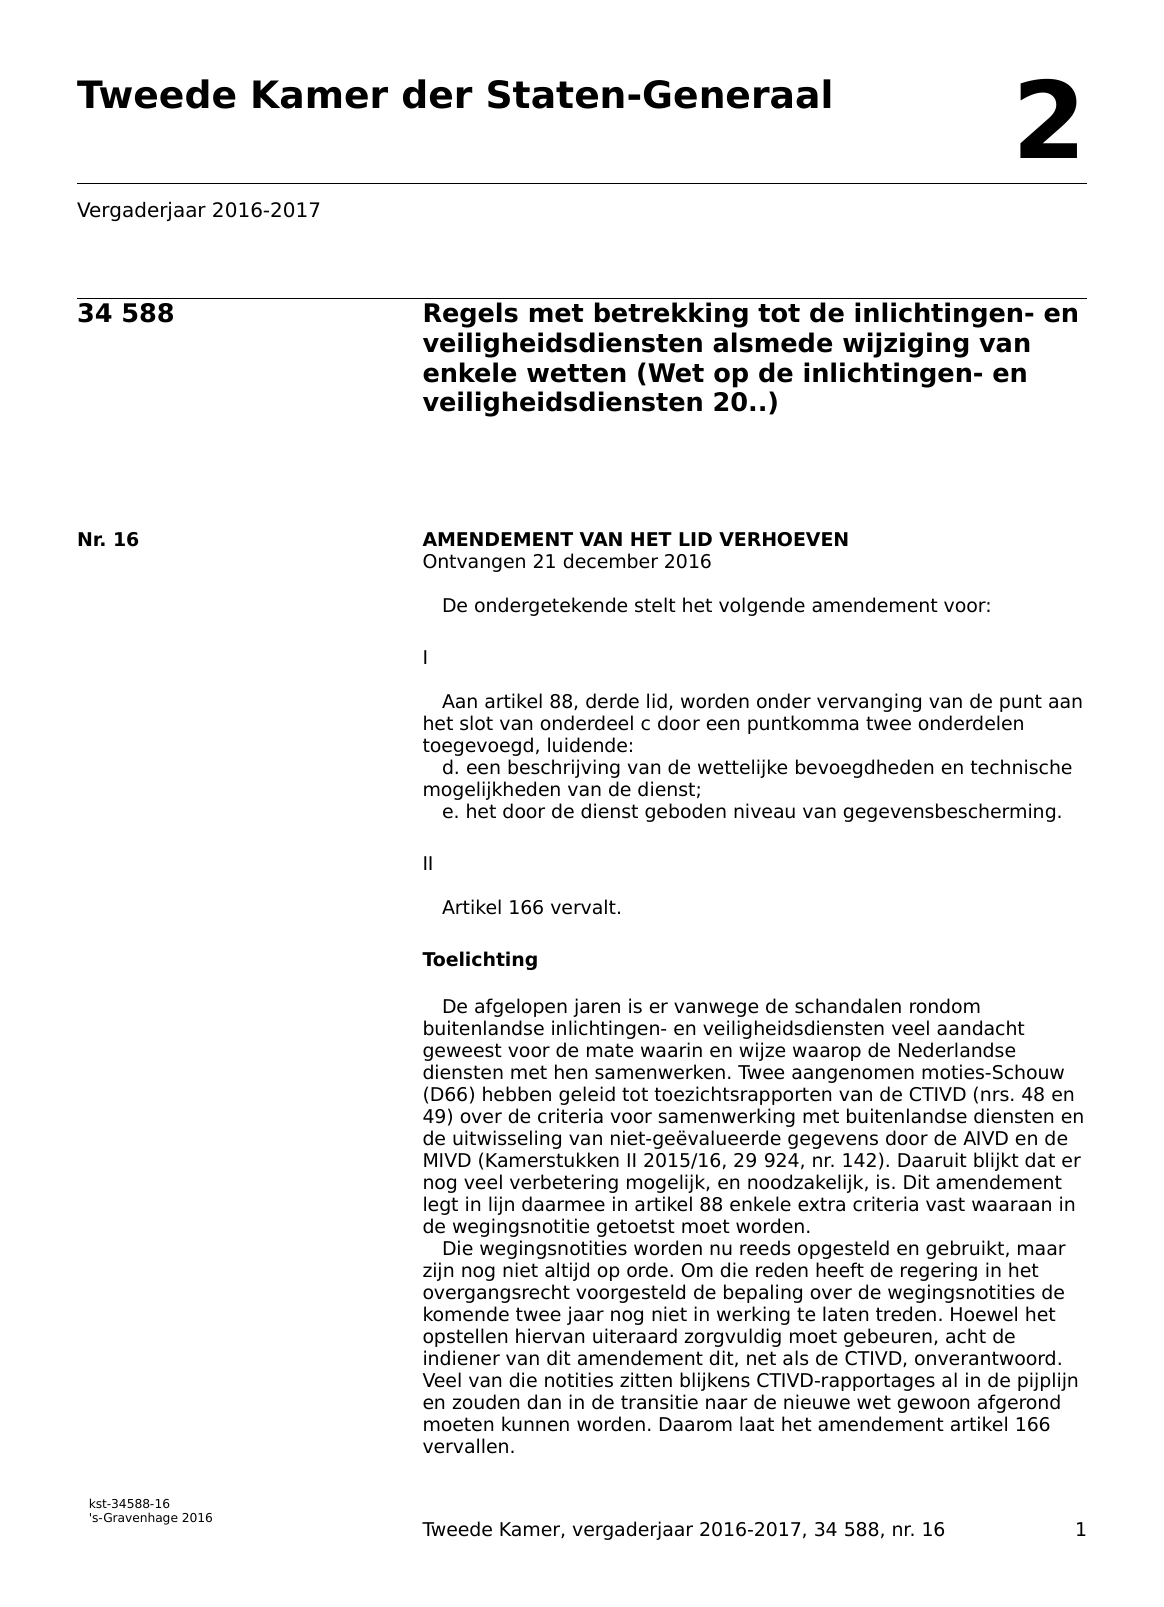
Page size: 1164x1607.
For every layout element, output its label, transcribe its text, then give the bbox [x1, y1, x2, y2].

text kst-34588-16 [88, 1497, 323, 1511]
table_cell Vergaderjaar 2016-2017 [77, 184, 1087, 298]
text 's-Gravenhage 2016 [88, 1511, 323, 1525]
subtitle I [422, 647, 1087, 669]
subtitle 34 588 Regels met betrekking tot de inlichtingen- en veiligheidsdiensten alsmede wijziging van enkele wetten (Wet op de inlichtingen- en veiligheidsdiensten 20..) [77, 299, 1087, 418]
text Aan artikel 88, derde lid, worden onder vervanging van de punt aan het slot van onderdeel c door een puntkomma twee onderdelen toegevoegd, luidende: [422, 691, 1087, 757]
text Die wegingsnotities worden nu reeds opgesteld en gebruikt, maar zijn nog niet altijd op orde. Om die reden heeft de regering in het overgangsrecht voorgesteld de bepaling over de wegingsnotities de komende twee jaar nog niet in werking te laten treden. Hoewel het opstellen hiervan uiteraard zorgvuldig moet gebeuren, acht de indiener van dit amendement dit, net als de CTIVD, onverantwoord. Veel van die notities zitten blijkens CTIVD-rapportages al in de pijplijn en zouden dan in de transitie naar de nieuwe wet gewoon afgerond moeten kunnen worden. Daarom laat het amendement artikel 166 vervallen. [422, 1238, 1087, 1458]
table_header Tweede Kamer der Staten-Generaal [77, 59, 886, 183]
text De ondergetekende stelt het volgende amendement voor: [422, 595, 1087, 617]
text Ontvangen 21 december 2016 [422, 551, 1087, 573]
text e. het door de dienst geboden niveau van gegevensbescherming. [422, 801, 1087, 823]
subtitle II [422, 853, 1087, 875]
subtitle Nr. 16 AMENDEMENT VAN HET LID VERHOEVEN [77, 529, 1087, 551]
text De afgelopen jaren is er vanwege de schandalen rondom buitenlandse inlichtingen- en veiligheidsdiensten veel aandacht geweest voor de mate waarin en wijze waarop de Nederlandse diensten met hen samenwerken. Twee aangenomen moties-Schouw (D66) hebben geleid tot toezichtsrapporten van de CTIVD (nrs. 48 en 49) over de criteria voor samenwerking met buitenlandse diensten en de uitwisseling van niet-geëvalueerde gegevens door de AIVD en de MIVD (Kamerstukken II 2015/16, 29 924, nr. 142). Daaruit blijkt dat er nog veel verbetering mogelijk, en noodzakelijk, is. Dit amendement legt in lijn daarmee in artikel 88 enkele extra criteria vast waaraan in de wegingsnotitie getoetst moet worden. [422, 996, 1087, 1238]
text Artikel 166 vervalt. [422, 897, 1087, 919]
text d. een beschrijving van de wettelijke bevoegdheden en technische mogelijkheden van de dienst; [422, 757, 1087, 801]
subtitle Toelichting [422, 949, 1087, 971]
table_header 2 [886, 59, 1087, 183]
